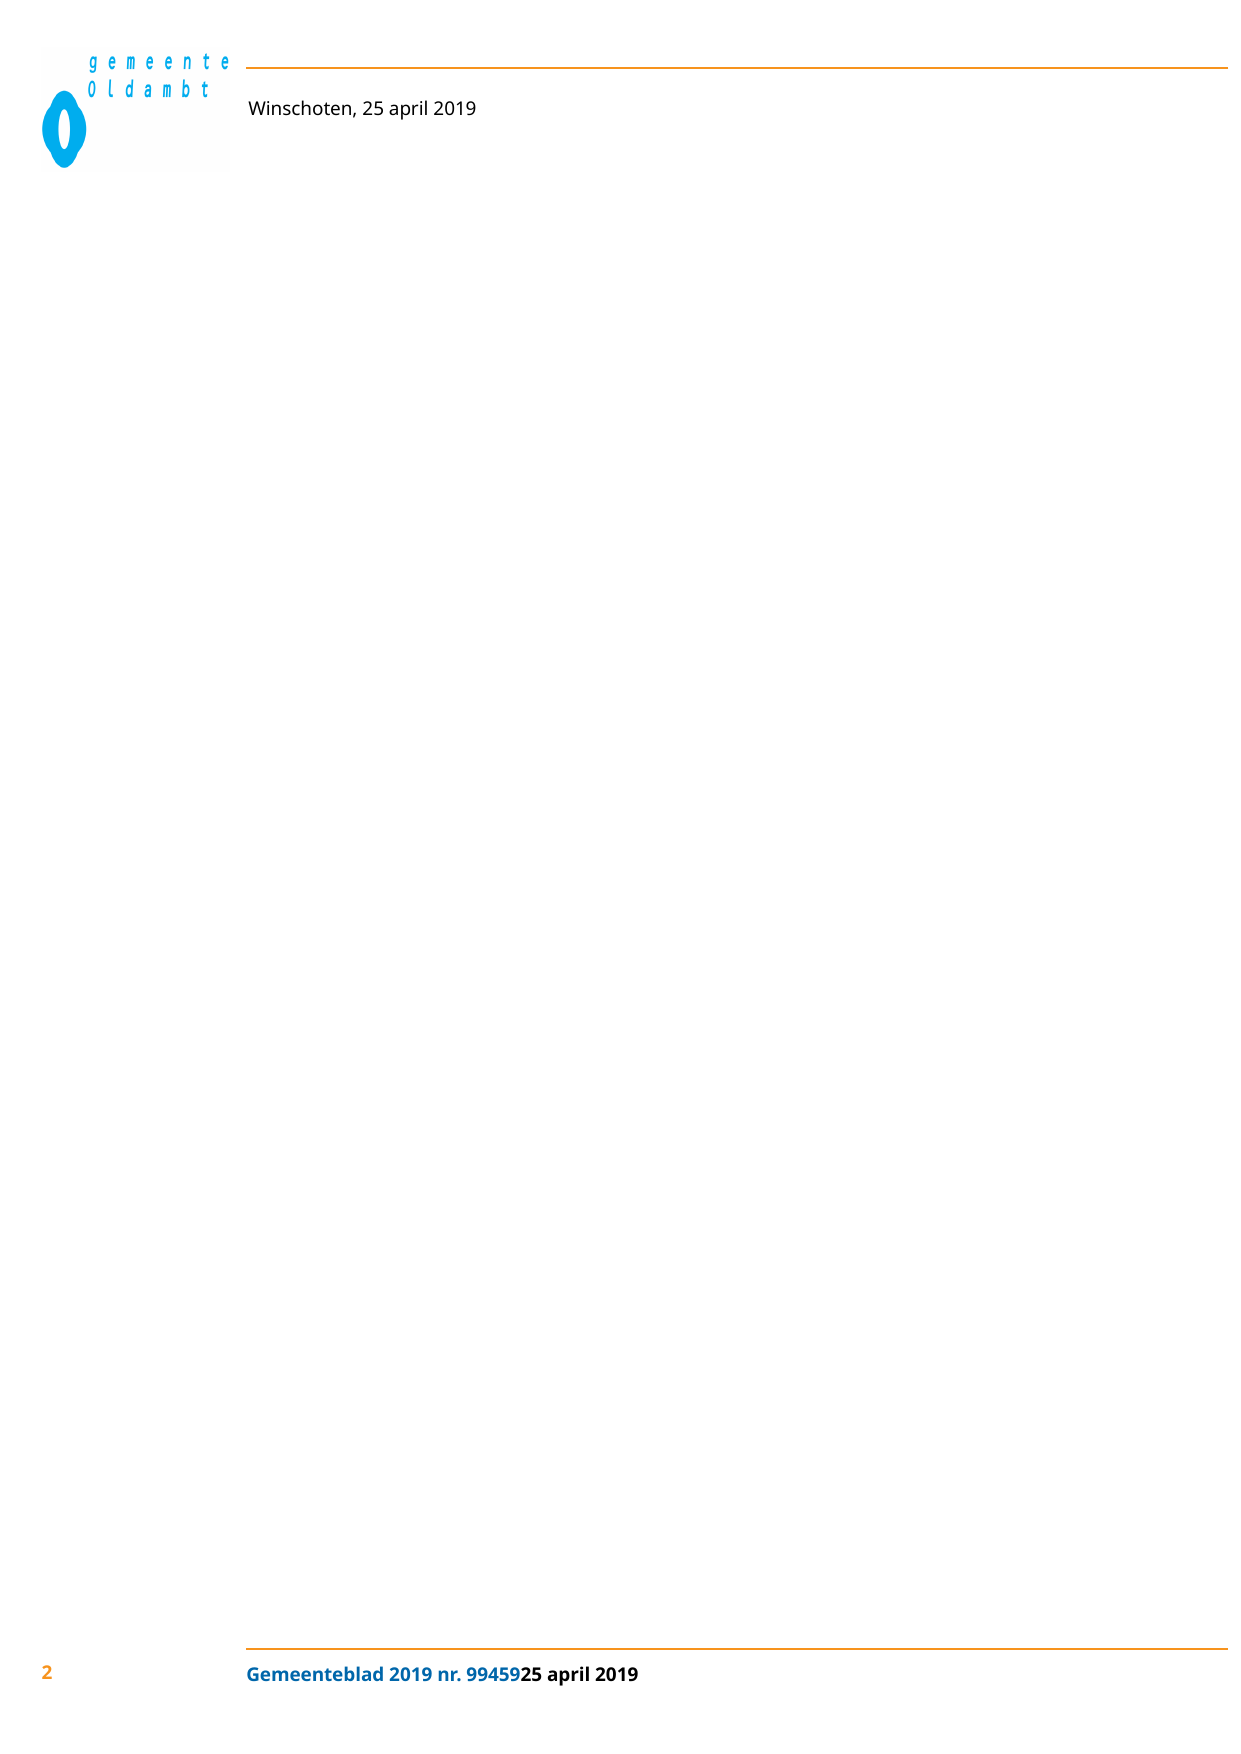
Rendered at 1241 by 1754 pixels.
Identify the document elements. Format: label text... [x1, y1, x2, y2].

text Winschoten, 25 april 2019 [248, 95, 1152, 121]
picture [41, 47, 231, 172]
